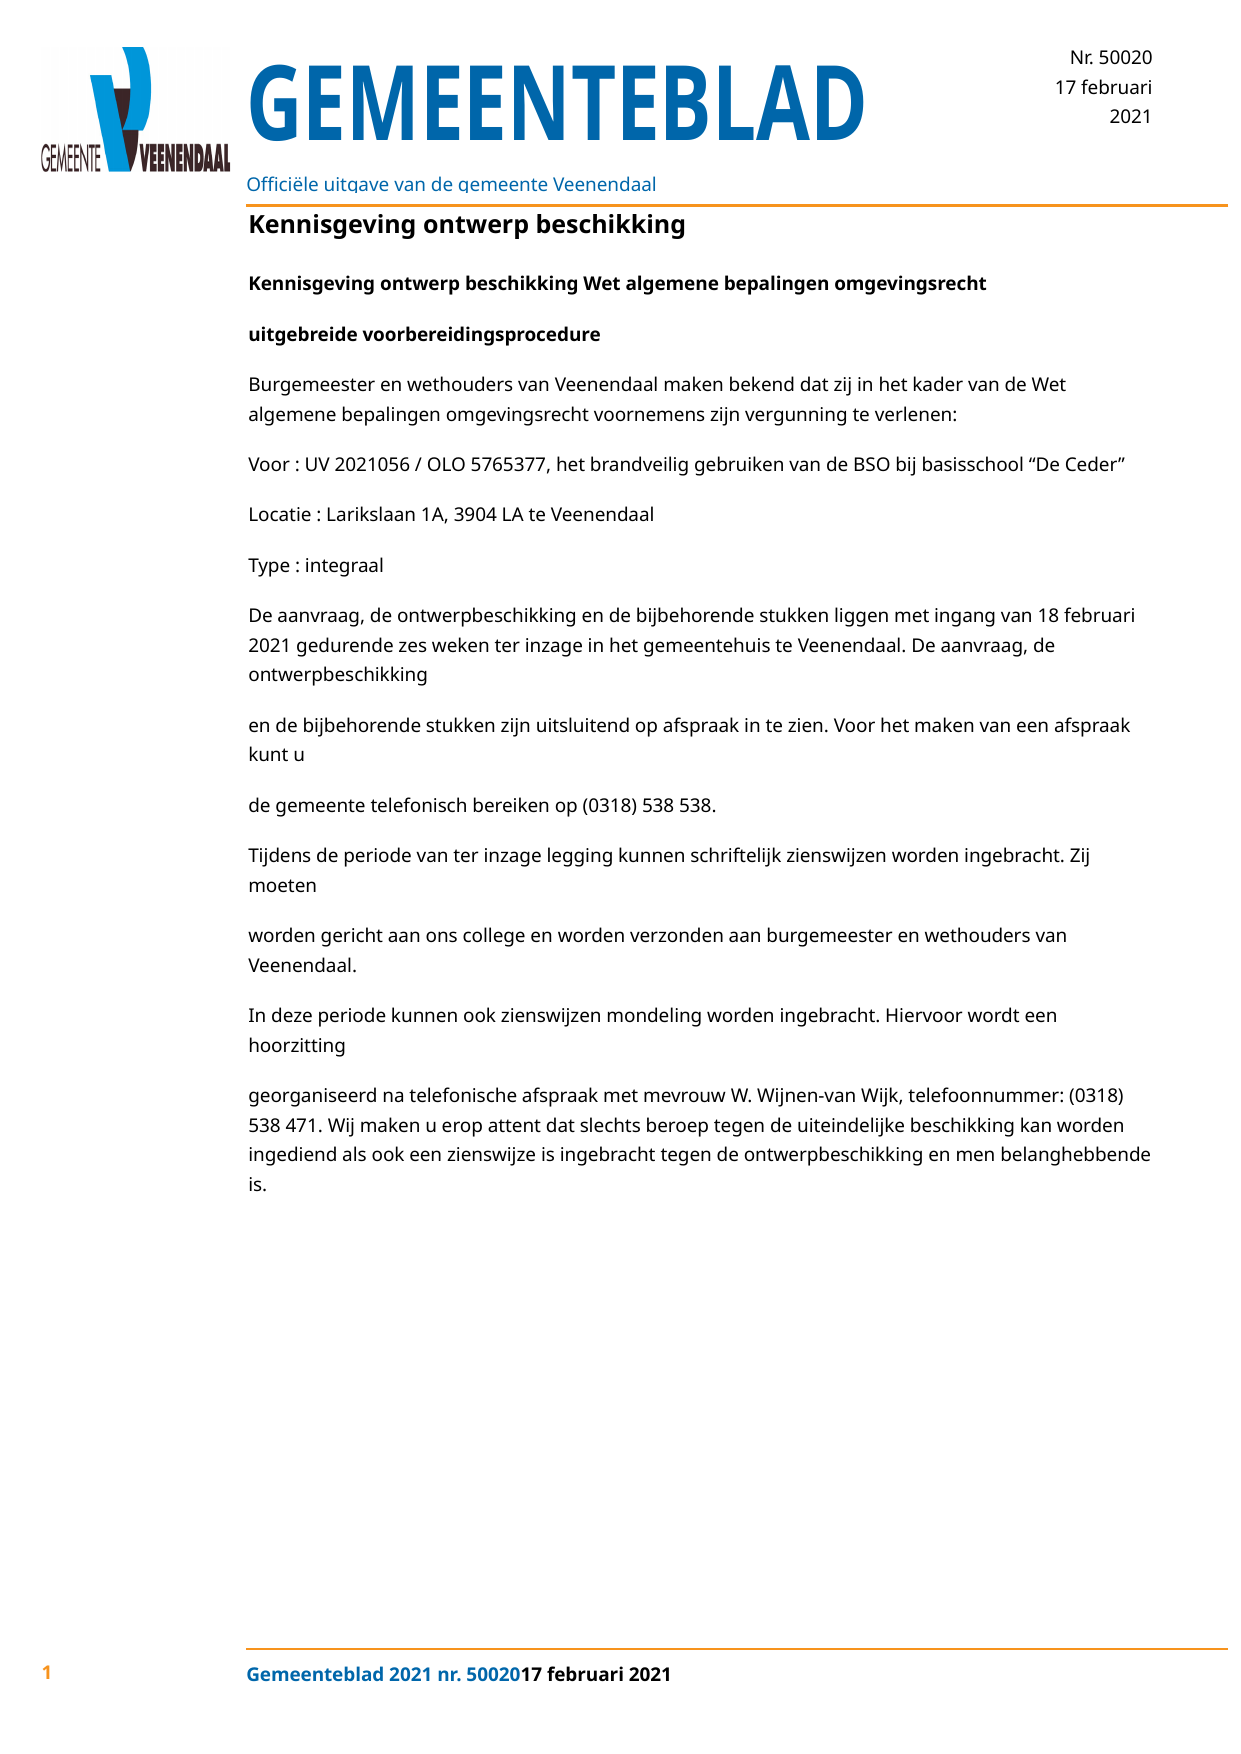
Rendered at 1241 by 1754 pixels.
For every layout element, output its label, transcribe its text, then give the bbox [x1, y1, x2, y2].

text Tijdens de periode van ter inzage legging kunnen schriftelijk zienswijzen worden ingebracht. Zij moeten [248, 842, 1152, 898]
text Kennisgeving ontwerp beschikking [248, 207, 1152, 241]
text georganiseerd na telefonische afspraak met mevrouw W. Wijnen-van Wijk, telefoonnummer: (0318) 538 471. Wij maken u erop attent dat slechts beroep tegen de uiteindelijke beschikking kan worden ingediend als ook een zienswijze is ingebracht tegen de ontwerpbeschikking en men belanghebbende is. [248, 1082, 1152, 1197]
text Kennisgeving ontwerp beschikking Wet algemene bepalingen omgevingsrecht [248, 270, 1152, 296]
text Burgemeester en wethouders van Veenendaal maken bekend dat zij in het kader van de Wet algemene bepalingen omgevingsrecht voornemens zijn vergunning te verlenen: [248, 371, 1152, 426]
text Voor : UV 2021056 / OLO 5765377, het brandveilig gebruiken van de BSO bij basisschool “De Ceder” [248, 451, 1152, 477]
text Type : integraal [248, 552, 1152, 578]
text en de bijbehorende stukken zijn uitsluitend op afspraak in te zien. Voor het maken van een afspraak kunt u [248, 712, 1152, 767]
text de gemeente telefonisch bereiken op (0318) 538 538. [248, 792, 1152, 818]
text De aanvraag, de ontwerpbeschikking en de bijbehorende stukken liggen met ingang van 18 februari 2021 gedurende zes weken ter inzage in het gemeentehuis te Veenendaal. De aanvraag, de ontwerpbeschikking [248, 602, 1152, 687]
text Locatie : Larikslaan 1A, 3904 LA te Veenendaal [248, 502, 1152, 527]
text worden gericht aan ons college en worden verzonden aan burgemeester en wethouders van Veenendaal. [248, 922, 1152, 978]
text In deze periode kunnen ook zienswijzen mondeling worden ingebracht. Hiervoor wordt een hoorzitting [248, 1002, 1152, 1058]
picture [123, 47, 231, 172]
text uitgebreide voorbereidingsprocedure [248, 321, 1152, 346]
picture [41, 47, 130, 172]
